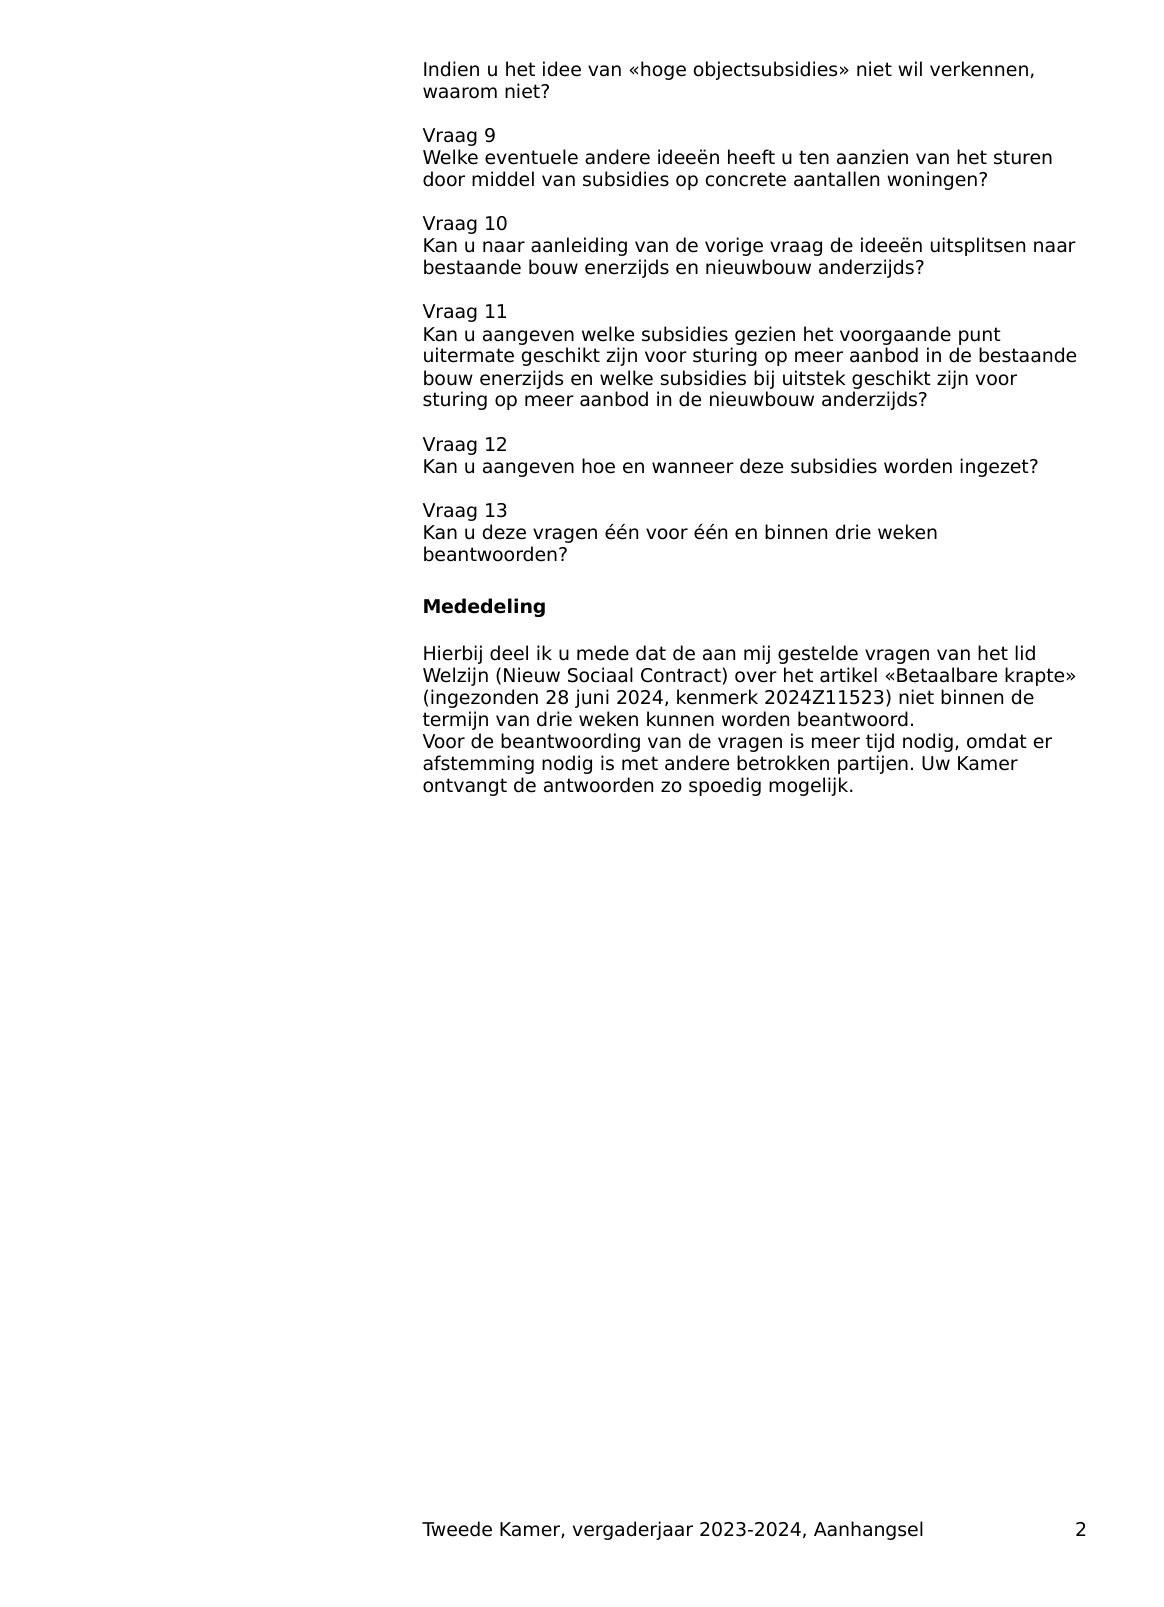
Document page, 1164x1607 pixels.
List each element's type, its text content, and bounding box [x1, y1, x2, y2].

text Kan u aangeven hoe en wanneer deze subsidies worden ingezet? [422, 456, 1087, 477]
subtitle Mededeling [422, 596, 1087, 618]
text Kan u naar aanleiding van de vorige vraag de ideeën uitsplitsen naar bestaande bouw enerzijds en nieuwbouw anderzijds? [422, 235, 1087, 279]
text Vraag 9 [422, 125, 1087, 147]
text Welke eventuele andere ideeën heeft u ten aanzien van het sturen door middel van subsidies op concrete aantallen woningen? [422, 147, 1087, 191]
text Indien u het idee van «hoge objectsubsidies» niet wil verkennen, waarom niet? [422, 59, 1087, 103]
text Vraag 11 [422, 301, 1087, 323]
text Vraag 12 [422, 433, 1087, 456]
text Vraag 10 [422, 213, 1087, 235]
text Kan u aangeven welke subsidies gezien het voorgaande punt uitermate geschikt zijn voor sturing op meer aanbod in de bestaande bouw enerzijds en welke subsidies bij uitstek geschikt zijn voor sturing op meer aanbod in de nieuwbouw anderzijds? [422, 323, 1087, 411]
text Vraag 13 [422, 500, 1087, 522]
text Hierbij deel ik u mede dat de aan mij gestelde vragen van het lid Welzijn (Nieuw Sociaal Contract) over het artikel «Betaalbare krapte» (ingezonden 28 juni 2024, kenmerk 2024Z11523) niet binnen de termijn van drie weken kunnen worden beantwoord. [422, 643, 1087, 731]
text Kan u deze vragen één voor één en binnen drie weken beantwoorden? [422, 522, 1087, 566]
text Voor de beantwoording van de vragen is meer tijd nodig, omdat er afstemming nodig is met andere betrokken partijen. Uw Kamer ontvangt de antwoorden zo spoedig mogelijk. [422, 731, 1087, 796]
